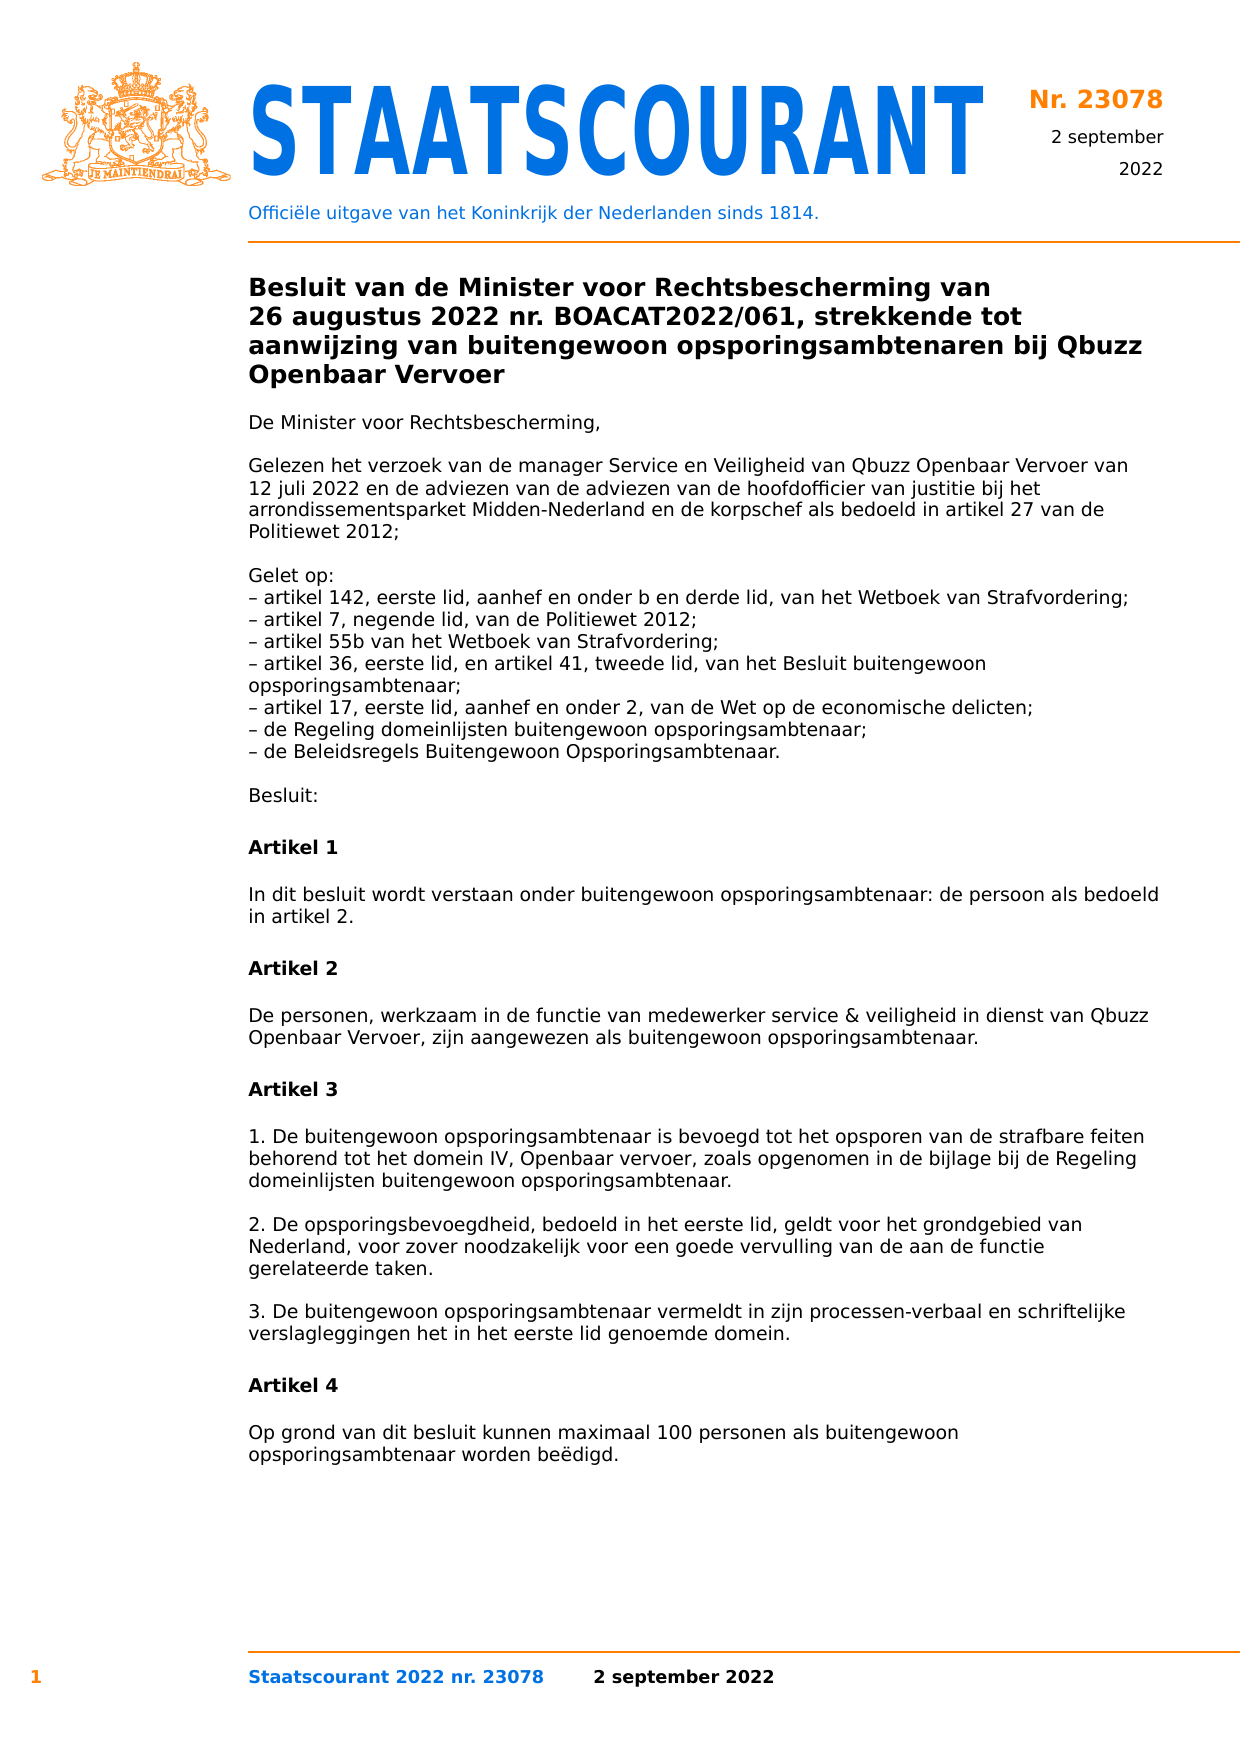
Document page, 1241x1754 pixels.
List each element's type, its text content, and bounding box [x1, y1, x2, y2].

table_header [25, 62, 248, 241]
subtitle Artikel 1 [248, 837, 1163, 859]
text – artikel 36, eerste lid, en artikel 41, tweede lid, van het Besluit buitengewoon opsporingsambtenaar; [248, 653, 1163, 697]
text Op grond van dit besluit kunnen maximaal 100 personen als buitengewoon opsporingsambtenaar worden beëdigd. [248, 1422, 1163, 1466]
subtitle Besluit van de Minister voor Rechtsbescherming van 26 augustus 2022 nr. BOACAT2022/061, strekkende tot aanwijzing van buitengewoon opsporingsambtenaren bij Qbuzz Openbaar Vervoer [248, 273, 1163, 390]
table_header Nr. 23078 [998, 62, 1240, 121]
text 2. De opsporingsbevoegdheid, bedoeld in het eerste lid, geldt voor het grondgebied van Nederland, voor zover noodzakelijk voor een goede vervulling van de aan de functie gerelateerde taken. [248, 1213, 1163, 1279]
text – artikel 55b van het Wetboek van Strafvordering; [248, 631, 1163, 653]
text – de Beleidsregels Buitengewoon Opsporingsambtenaar. [248, 741, 1163, 763]
text – de Regeling domeinlijsten buitengewoon opsporingsambtenaar; [248, 719, 1163, 741]
subtitle Artikel 2 [248, 958, 1163, 980]
subtitle Artikel 4 [248, 1375, 1163, 1397]
text In dit besluit wordt verstaan onder buitengewoon opsporingsambtenaar: de persoon als bedoeld in artikel 2. [248, 884, 1163, 928]
text De Minister voor Rechtsbescherming, [248, 412, 1163, 433]
text 3. De buitengewoon opsporingsambtenaar vermeldt in zijn processen-verbaal en schriftelijke verslagleggingen het in het eerste lid genoemde domein. [248, 1301, 1163, 1345]
subtitle Artikel 3 [248, 1079, 1163, 1101]
picture [41, 62, 231, 186]
text Gelezen het verzoek van de manager Service en Veiligheid van Qbuzz Openbaar Vervoer van 12 juli 2022 en de adviezen van de adviezen van de hoofdofficier van justitie bij het arrondissementsparket Midden-Nederland en de korpschef als bedoeld in artikel 27 van de Politiewet 2012; [248, 455, 1163, 543]
text Besluit: [248, 785, 1163, 807]
table_cell Officiële uitgave van het Koninkrijk der Nederlanden sinds 1814. [248, 203, 1240, 241]
text – artikel 7, negende lid, van de Politiewet 2012; [248, 609, 1163, 631]
text Gelet op: [248, 565, 1163, 587]
text De personen, werkzaam in de functie van medewerker service & veiligheid in dienst van Qbuzz Openbaar Vervoer, zijn aangewezen als buitengewoon opsporingsambtenaar. [248, 1005, 1163, 1049]
table_cell 2022 [998, 153, 1240, 203]
table_cell 2 september [998, 121, 1240, 153]
text – artikel 142, eerste lid, aanhef en onder b en derde lid, van het Wetboek van Strafvordering; [248, 587, 1163, 609]
text 1. De buitengewoon opsporingsambtenaar is bevoegd tot het opsporen van de strafbare feiten behorend tot het domein IV, Openbaar vervoer, zoals opgenomen in de bijlage bij de Regeling domeinlijsten buitengewoon opsporingsambtenaar. [248, 1126, 1163, 1192]
table_header STAATSCOURANT [248, 62, 998, 203]
text – artikel 17, eerste lid, aanhef en onder 2, van de Wet op de economische delicten; [248, 697, 1163, 719]
